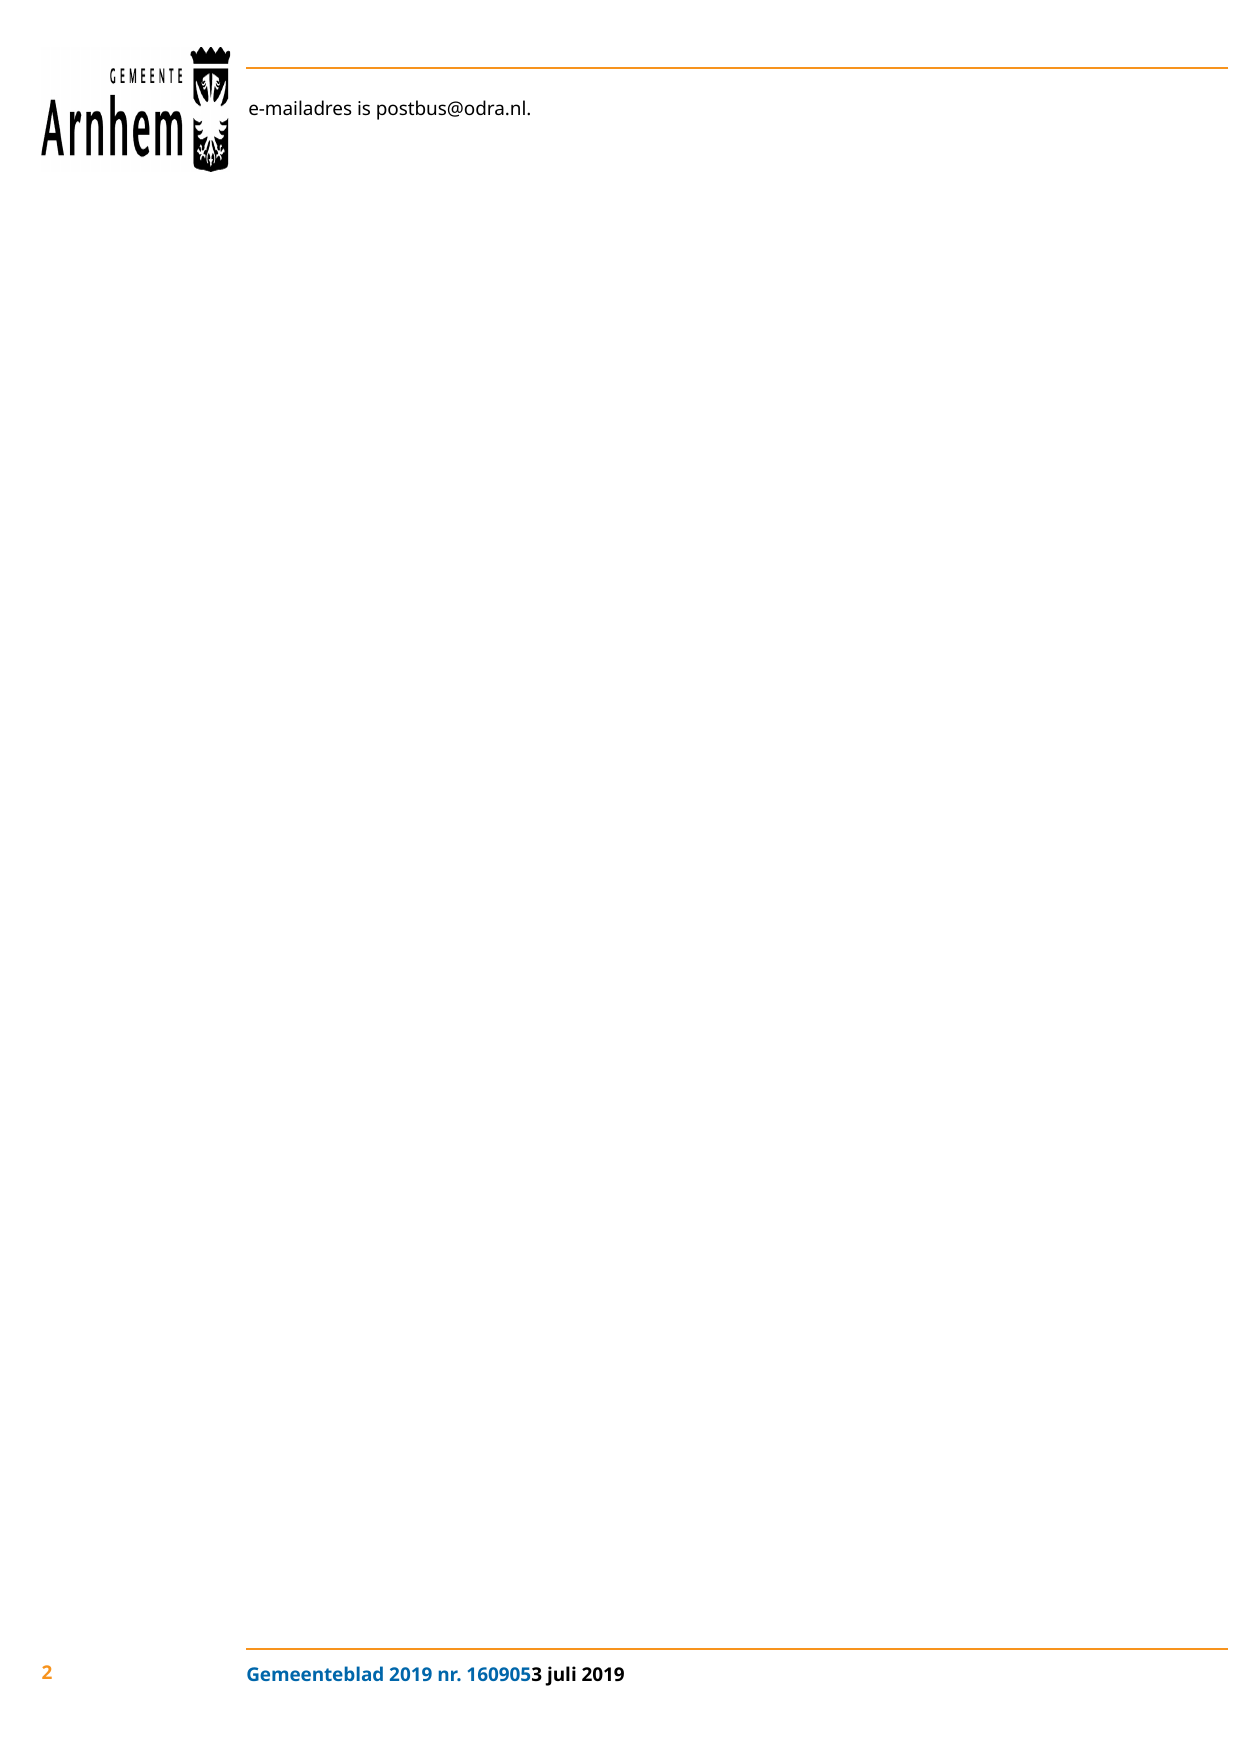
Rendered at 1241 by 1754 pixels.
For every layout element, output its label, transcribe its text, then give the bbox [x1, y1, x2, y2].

picture [41, 47, 231, 172]
text e-mailadres is postbus@odra.nl. [248, 95, 1152, 121]
